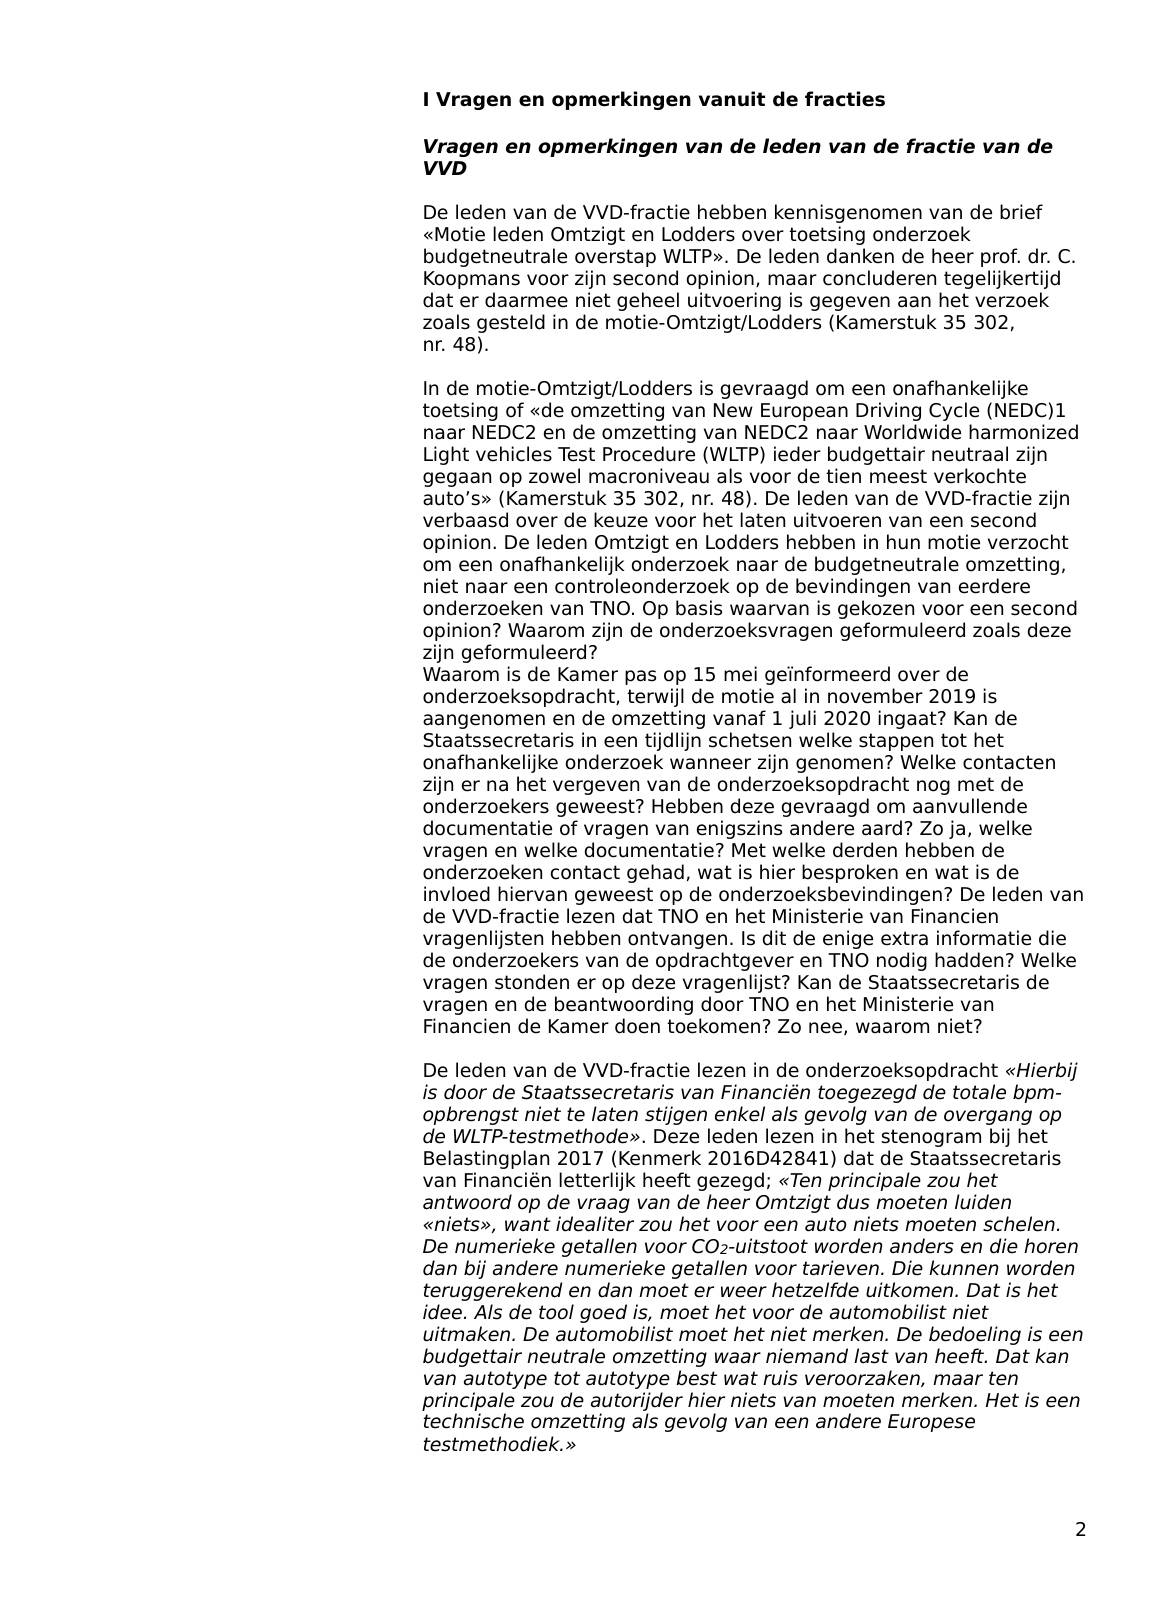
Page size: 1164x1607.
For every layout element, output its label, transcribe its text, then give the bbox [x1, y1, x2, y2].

subtitle Vragen en opmerkingen van de leden van de fractie van de VVD [422, 136, 1087, 180]
text Waarom is de Kamer pas op 15 mei geïnformeerd over de onderzoeksopdracht, terwijl de motie al in november 2019 is aangenomen en de omzetting vanaf 1 juli 2020 ingaat? Kan de Staatssecretaris in een tijdlijn schetsen welke stappen tot het onafhankelijke onderzoek wanneer zijn genomen? Welke contacten zijn er na het vergeven van de onderzoeksopdracht nog met de onderzoekers geweest? Hebben deze gevraagd om aanvullende documentatie of vragen van enigszins andere aard? Zo ja, welke vragen en welke documentatie? Met welke derden hebben de onderzoeken contact gehad, wat is hier besproken en wat is de invloed hiervan geweest op de onderzoeksbevindingen? De leden van de VVD-fractie lezen dat TNO en het Ministerie van Financien vragenlijsten hebben ontvangen. Is dit de enige extra informatie die de onderzoekers van de opdrachtgever en TNO nodig hadden? Welke vragen stonden er op deze vragenlijst? Kan de Staatssecretaris de vragen en de beantwoording door TNO en het Ministerie van Financien de Kamer doen toekomen? Zo nee, waarom niet? [422, 664, 1087, 1038]
text De leden van de VVD-fractie lezen in de onderzoeksopdracht «Hierbij is door de Staatssecretaris van Financiën toegezegd de totale bpm-opbrengst niet te laten stijgen enkel als gevolg van de overgang op de WLTP-testmethode». Deze leden lezen in het stenogram bij het Belastingplan 2017 (Kenmerk 2016D42841) dat de Staatssecretaris van Financiën letterlijk heeft gezegd; «Ten principale zou het antwoord op de vraag van de heer Omtzigt dus moeten luiden «niets», want idealiter zou het voor een auto niets moeten schelen. De numerieke getallen voor CO2-uitstoot worden anders en die horen dan bij andere numerieke getallen voor tarieven. Die kunnen worden teruggerekend en dan moet er weer hetzelfde uitkomen. Dat is het idee. Als de tool goed is, moet het voor de automobilist niet uitmaken. De automobilist moet het niet merken. De bedoeling is een budgettair neutrale omzetting waar niemand last van heeft. Dat kan van autotype tot autotype best wat ruis veroorzaken, maar ten principale zou de autorijder hier niets van moeten merken. Het is een technische omzetting als gevolg van een andere Europese testmethodiek.» [422, 1060, 1087, 1455]
subtitle I Vragen en opmerkingen vanuit de fracties [422, 89, 1087, 111]
text De leden van de VVD-fractie hebben kennisgenomen van de brief «Motie leden Omtzigt en Lodders over toetsing onderzoek budgetneutrale overstap WLTP». De leden danken de heer prof. dr. C. Koopmans voor zijn second opinion, maar concluderen tegelijkertijd dat er daarmee niet geheel uitvoering is gegeven aan het verzoek zoals gesteld in de motie-Omtzigt/Lodders (Kamerstuk 35 302, nr. 48). [422, 202, 1087, 356]
text In de motie-Omtzigt/Lodders is gevraagd om een onafhankelijke toetsing of «de omzetting van New European Driving Cycle (NEDC)1 naar NEDC2 en de omzetting van NEDC2 naar Worldwide harmonized Light vehicles Test Procedure (WLTP) ieder budgettair neutraal zijn gegaan op zowel macroniveau als voor de tien meest verkochte auto’s» (Kamerstuk 35 302, nr. 48). De leden van de VVD-fractie zijn verbaasd over de keuze voor het laten uitvoeren van een second opinion. De leden Omtzigt en Lodders hebben in hun motie verzocht om een onafhankelijk onderzoek naar de budgetneutrale omzetting, niet naar een controleonderzoek op de bevindingen van eerdere onderzoeken van TNO. Op basis waarvan is gekozen voor een second opinion? Waarom zijn de onderzoeksvragen geformuleerd zoals deze zijn geformuleerd? [422, 378, 1087, 664]
